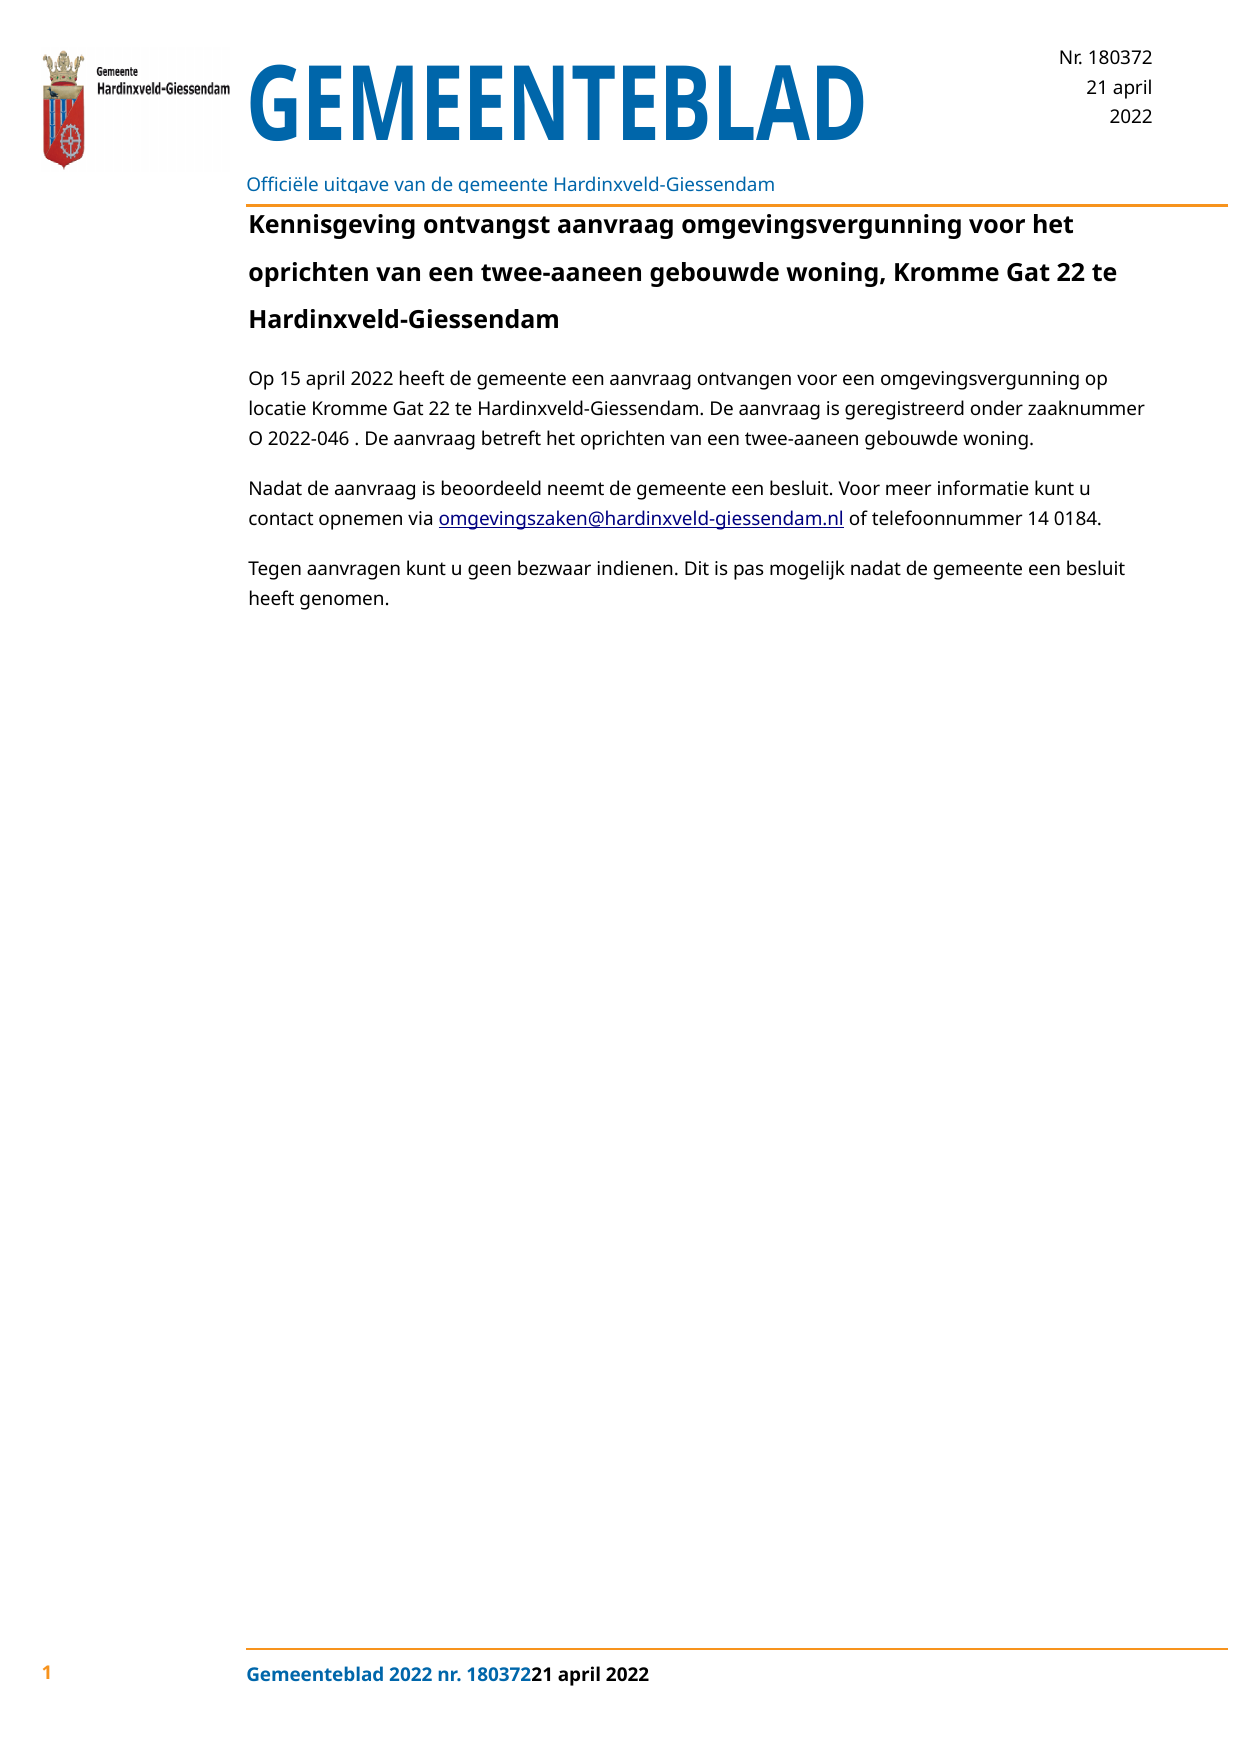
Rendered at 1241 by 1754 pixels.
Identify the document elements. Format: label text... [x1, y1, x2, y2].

picture [41, 47, 231, 172]
text Tegen aanvragen kunt u geen bezwaar indienen. Dit is pas mogelijk nadat de gemeente een besluit heeft genomen. [248, 555, 1152, 610]
text Op 15 april 2022 heeft de gemeente een aanvraag ontvangen voor een omgevingsvergunning op locatie Kromme Gat 22 te Hardinxveld-Giessendam. De aanvraag is geregistreerd onder zaaknummer O 2022-046 . De aanvraag betreft het oprichten van een twee-aaneen gebouwde woning. [248, 366, 1152, 450]
text Nadat de aanvraag is beoordeeld neemt de gemeente een besluit. Voor meer informatie kunt u contact opnemen via omgevingszaken@hardinxveld-giessendam.nl of telefoonnummer 14 0184. [248, 475, 1152, 530]
text Kennisgeving ontvangst aanvraag omgevingsvergunning voor het oprichten van een twee-aaneen gebouwde woning, Kromme Gat 22 te Hardinxveld-Giessendam [248, 207, 1152, 336]
